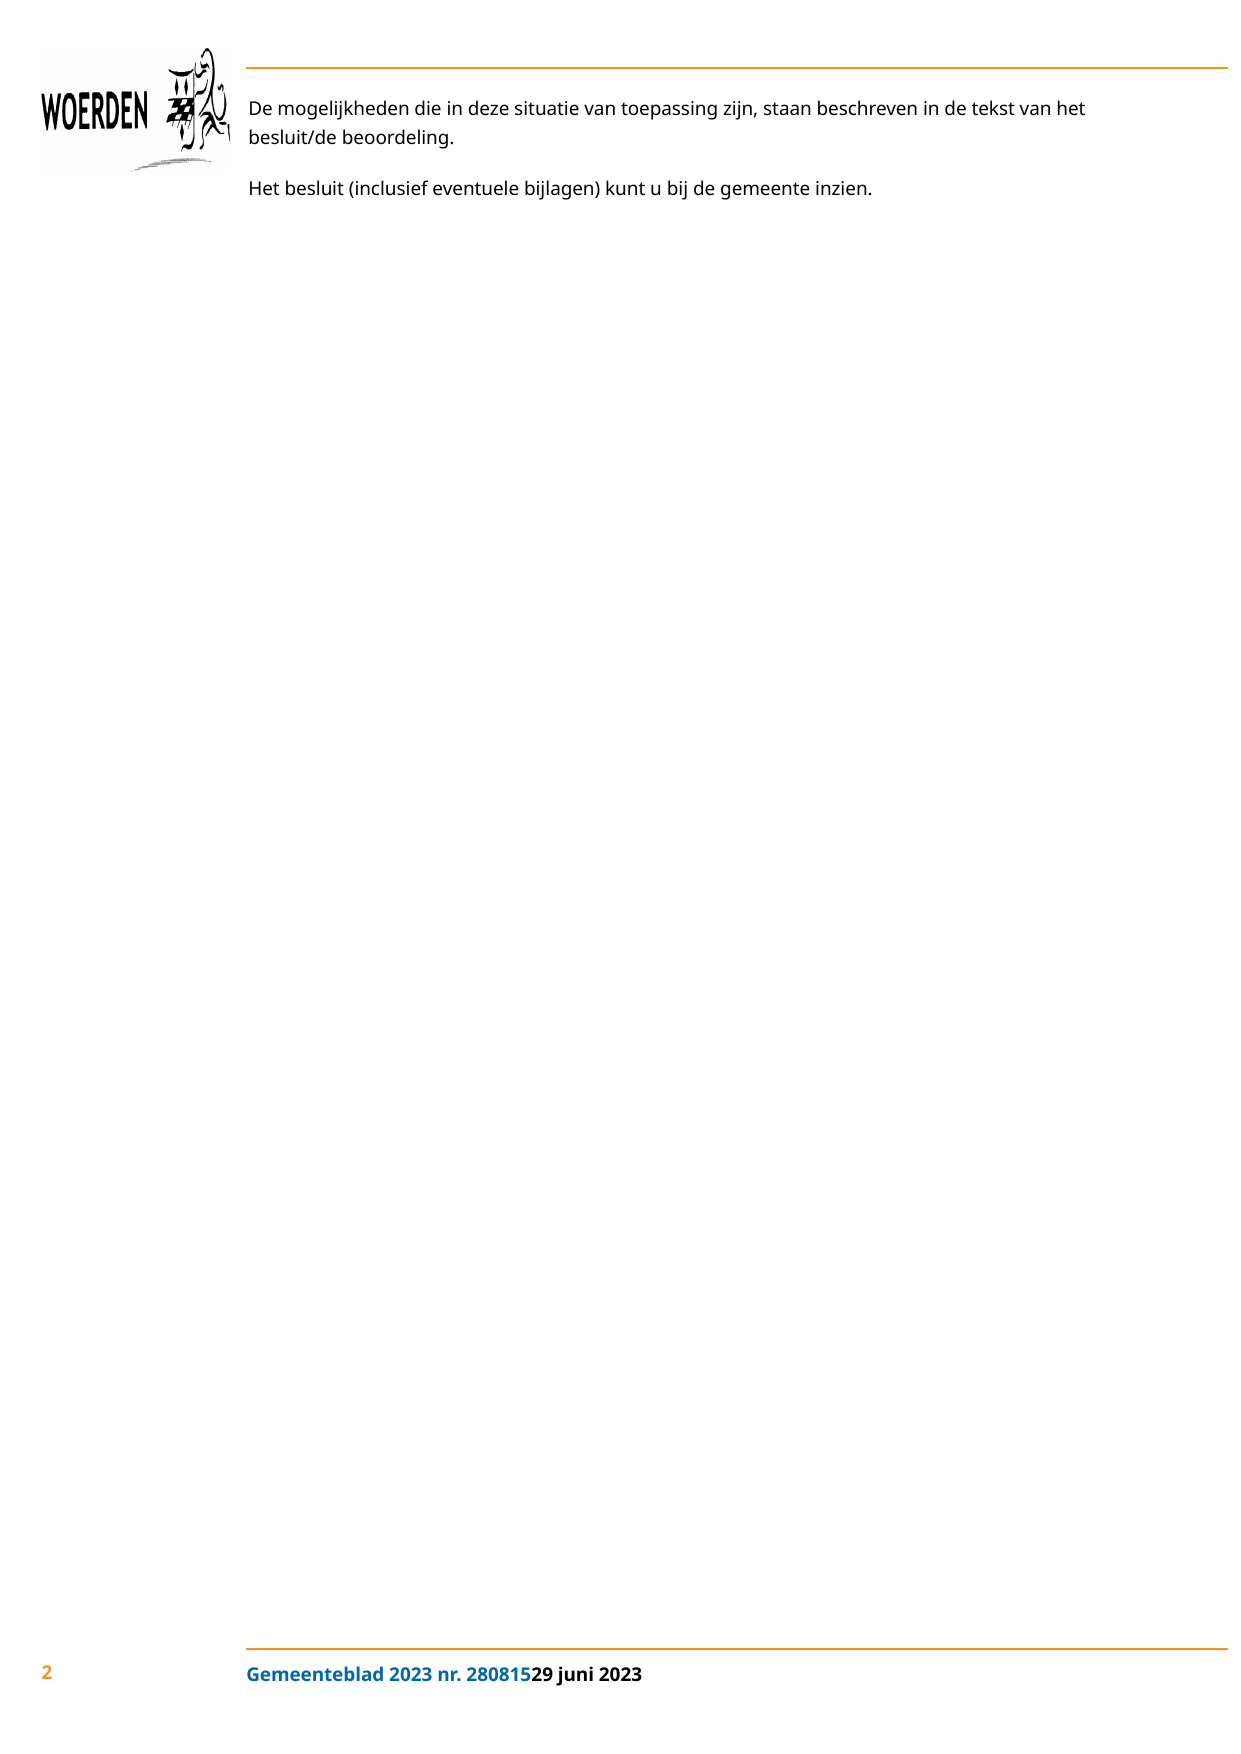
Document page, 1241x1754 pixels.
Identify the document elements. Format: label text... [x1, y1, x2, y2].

picture [41, 47, 231, 172]
text De mogelijkheden die in deze situatie van toepassing zijn, staan beschreven in de tekst van het besluit/de beoordeling. [248, 95, 1152, 150]
text Het besluit (inclusief eventuele bijlagen) kunt u bij de gemeente inzien. [248, 175, 1152, 201]
